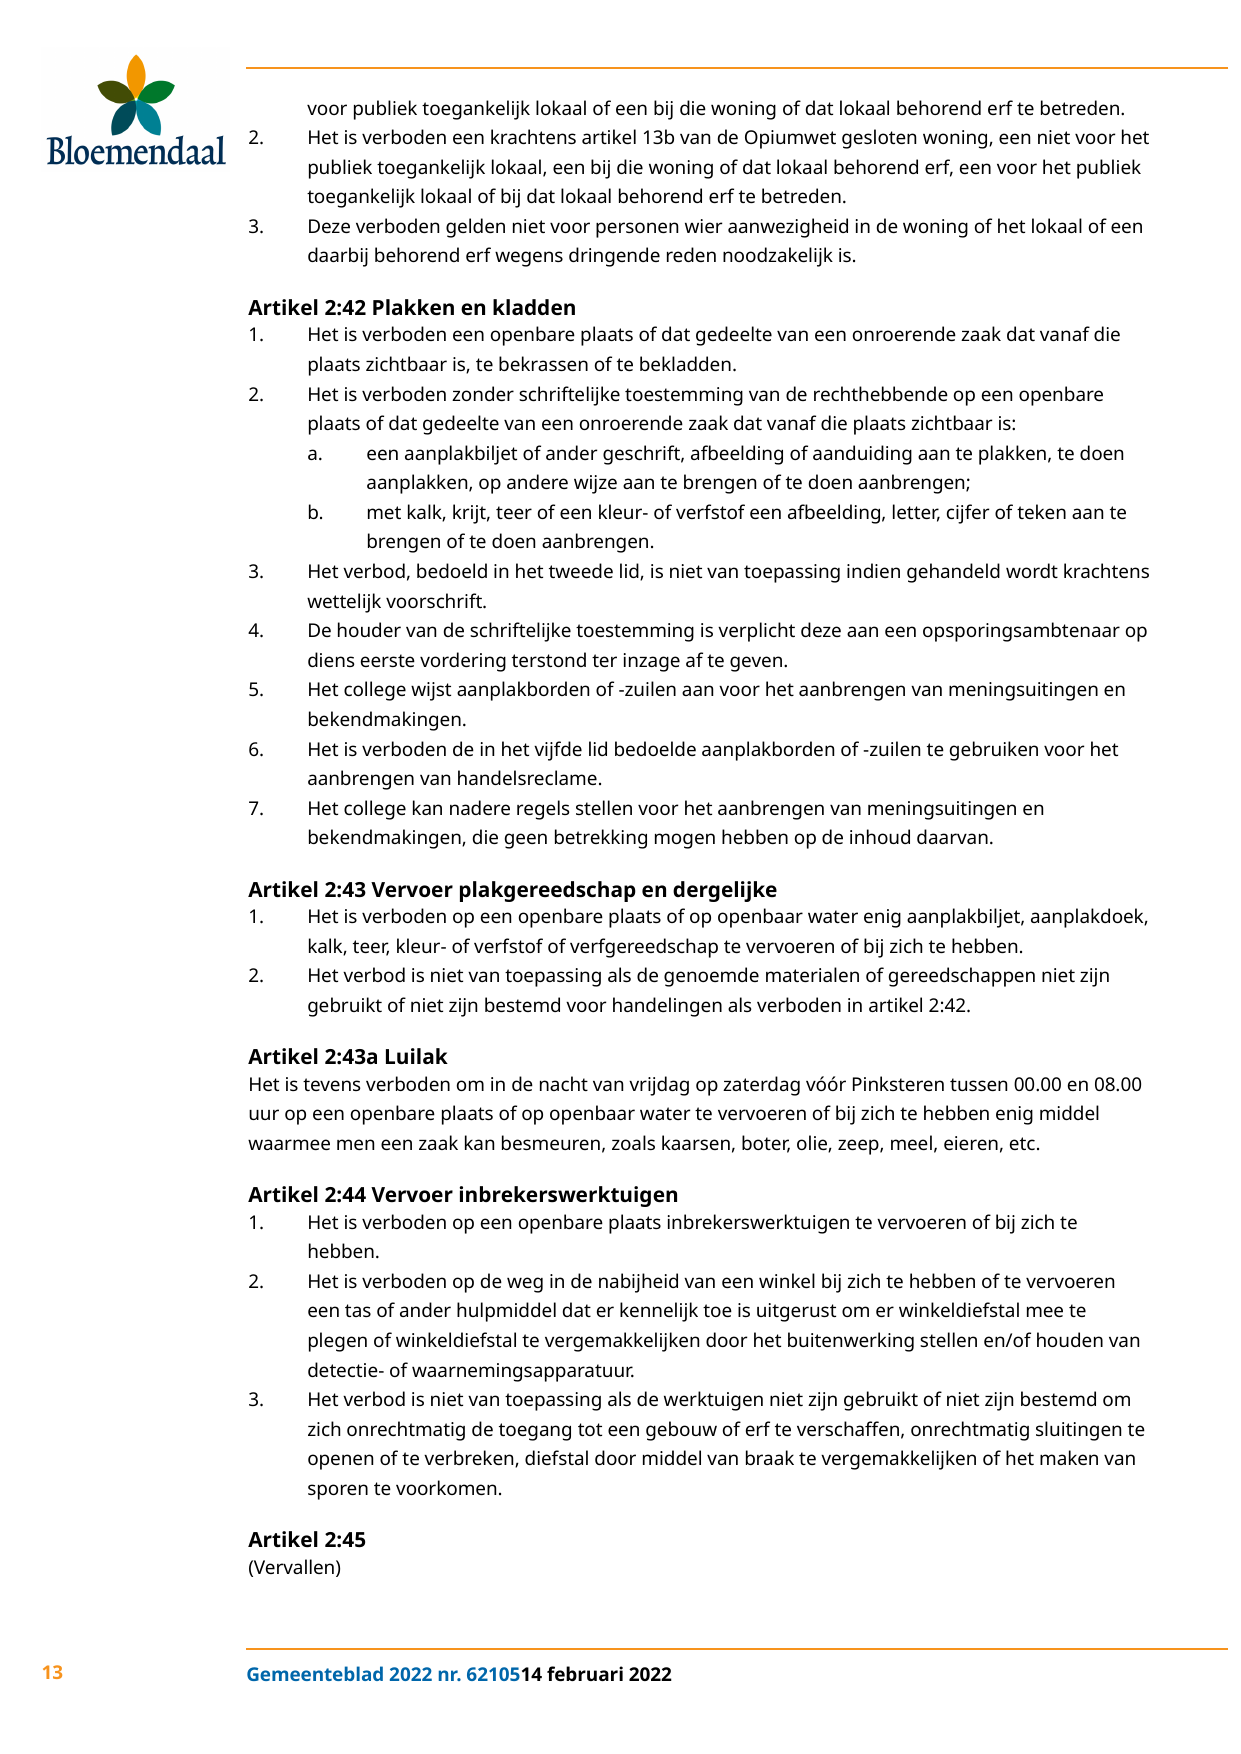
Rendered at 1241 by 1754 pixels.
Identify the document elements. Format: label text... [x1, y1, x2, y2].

list Het is verboden een krachtens artikel 13b van de Opiumwet gesloten woning, een niet voor het publiek toegankelijk lokaal, een bij die woning of dat lokaal behorend erf, een voor het publiek toegankelijk lokaal of bij dat lokaal behorend erf te betreden. [248, 124, 1152, 209]
list Het college wijst aanplakborden of -zuilen aan voor het aanbrengen van meningsuitingen en bekendmakingen. [248, 677, 1152, 732]
list Het verbod is niet van toepassing als de werktuigen niet zijn gebruikt of niet zijn bestemd om zich onrechtmatig de toegang tot een gebouw of erf te verschaffen, onrechtmatig sluitingen te openen of te verbreken, diefstal door middel van braak te vergemakkelijken of het maken van sporen te voorkomen. [248, 1386, 1152, 1501]
list Het verbod is niet van toepassing als de genoemde materialen of gereedschappen niet zijn gebruikt of niet zijn bestemd voor handelingen als verboden in artikel 2:42. [248, 962, 1152, 1018]
list voor publiek toegankelijk lokaal of een bij die woning of dat lokaal behorend erf te betreden. [248, 95, 1152, 121]
text (Vervallen) [248, 1554, 1152, 1580]
list Het is verboden de in het vijfde lid bedoelde aanplakborden of -zuilen te gebruiken voor het aanbrengen van handelsreclame. [248, 736, 1152, 791]
text Artikel 2:43 Vervoer plakgereedschap en dergelijke [248, 875, 1152, 903]
text Het is tevens verboden om in de nacht van vrijdag op zaterdag vóór Pinksteren tussen 00.00 en 08.00 uur op een openbare plaats of op openbaar water te vervoeren of bij zich te hebben enig middel waarmee men een zaak kan besmeuren, zoals kaarsen, boter, olie, zeep, meel, eieren, etc. [248, 1071, 1152, 1156]
list met kalk, krijt, teer of een kleur- of verfstof een afbeelding, letter, cijfer of teken aan te brengen of te doen aanbrengen. [307, 499, 1152, 554]
list Het is verboden op een openbare plaats of op openbaar water enig aanplakbiljet, aanplakdoek, kalk, teer, kleur- of verfstof of verfgereedschap te vervoeren of bij zich te hebben. [248, 903, 1152, 959]
list Deze verboden gelden niet voor personen wier aanwezigheid in de woning of het lokaal of een daarbij behorend erf wegens dringende reden noodzakelijk is. [248, 213, 1152, 268]
list een aanplakbiljet of ander geschrift, afbeelding of aanduiding aan te plakken, te doen aanplakken, op andere wijze aan te brengen of te doen aanbrengen; [307, 440, 1152, 495]
picture [41, 47, 231, 172]
list Het is verboden zonder schriftelijke toestemming van de rechthebbende op een openbare plaats of dat gedeelte van een onroerende zaak dat vanaf die plaats zichtbaar is: [248, 381, 1152, 436]
text Artikel 2:44 Vervoer inbrekerswerktuigen [248, 1181, 1152, 1209]
list Het college kan nadere regels stellen voor het aanbrengen van meningsuitingen en bekendmakingen, die geen betrekking mogen hebben op de inhoud daarvan. [248, 795, 1152, 850]
list Het verbod, bedoeld in het tweede lid, is niet van toepassing indien gehandeld wordt krachtens wettelijk voorschrift. [248, 558, 1152, 613]
text Artikel 2:42 Plakken en kladden [248, 293, 1152, 322]
list De houder van de schriftelijke toestemming is verplicht deze aan een opsporingsambtenaar op diens eerste vordering terstond ter inzage af te geven. [248, 617, 1152, 673]
list Het is verboden op de weg in de nabijheid van een winkel bij zich te hebben of te vervoeren een tas of ander hulpmiddel dat er kennelijk toe is uitgerust om er winkeldiefstal mee te plegen of winkeldiefstal te vergemakkelijken door het buitenwerking stellen en/of houden van detectie- of waarnemingsapparatuur. [248, 1268, 1152, 1383]
list Het is verboden op een openbare plaats inbrekerswerktuigen te vervoeren of bij zich te hebben. [248, 1209, 1152, 1264]
list Het is verboden een openbare plaats of dat gedeelte van een onroerende zaak dat vanaf die plaats zichtbaar is, te bekrassen of te bekladden. [248, 322, 1152, 377]
text Artikel 2:45 [248, 1526, 1152, 1554]
text Artikel 2:43a Luilak [248, 1042, 1152, 1071]
